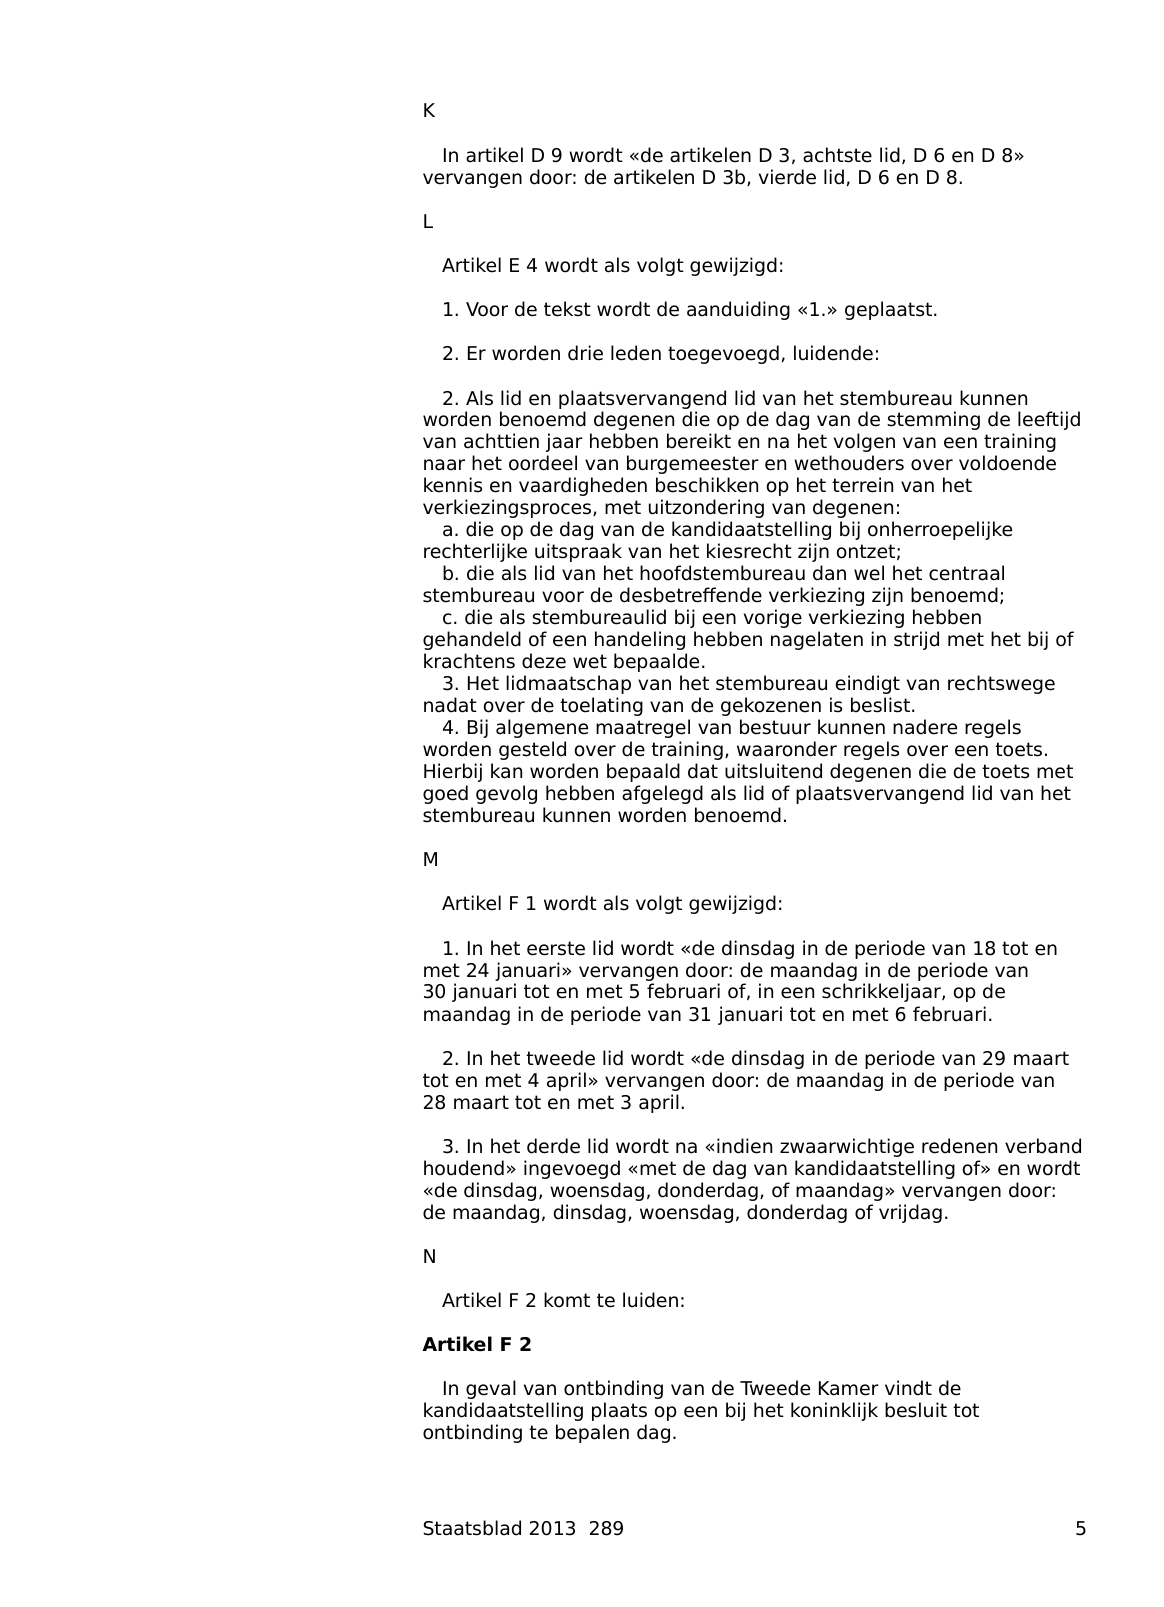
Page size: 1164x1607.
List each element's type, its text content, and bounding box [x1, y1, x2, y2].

text b. die als lid van het hoofdstembureau dan wel het centraal stembureau voor de desbetreffende verkiezing zijn benoemd; [422, 563, 1087, 607]
text Artikel E 4 wordt als volgt gewijzigd: [422, 255, 1087, 277]
subtitle Artikel F 2 [422, 1334, 1087, 1356]
text 1. Voor de tekst wordt de aanduiding «1.» geplaatst. [422, 299, 1087, 321]
text 4. Bij algemene maatregel van bestuur kunnen nadere regels worden gesteld over de training, waaronder regels over een toets. Hierbij kan worden bepaald dat uitsluitend degenen die de toets met goed gevolg hebben afgelegd als lid of plaatsvervangend lid van het stembureau kunnen worden benoemd. [422, 717, 1087, 827]
text Artikel F 2 komt te luiden: [422, 1290, 1087, 1312]
text In geval van ontbinding van de Tweede Kamer vindt de kandidaatstelling plaats op een bij het koninklijk besluit tot ontbinding te bepalen dag. [422, 1378, 1087, 1444]
text a. die op de dag van de kandidaatstelling bij onherroepelijke rechterlijke uitspraak van het kiesrecht zijn ontzet; [422, 519, 1087, 563]
text K [422, 100, 1087, 122]
text Artikel F 1 wordt als volgt gewijzigd: [422, 893, 1087, 915]
text L [422, 211, 1087, 233]
text In artikel D 9 wordt «de artikelen D 3, achtste lid, D 6 en D 8» vervangen door: de artikelen D 3b, vierde lid, D 6 en D 8. [422, 144, 1087, 188]
text 2. Er worden drie leden toegevoegd, luidende: [422, 343, 1087, 365]
text 3. Het lidmaatschap van het stembureau eindigt van rechtswege nadat over de toelating van de gekozenen is beslist. [422, 673, 1087, 717]
text 1. In het eerste lid wordt «de dinsdag in de periode van 18 tot en met 24 januari» vervangen door: de maandag in de periode van 30 januari tot en met 5 februari of, in een schrikkeljaar, op de maandag in de periode van 31 januari tot en met 6 februari. [422, 937, 1087, 1025]
text 2. Als lid en plaatsvervangend lid van het stembureau kunnen worden benoemd degenen die op de dag van de stemming de leeftijd van achttien jaar hebben bereikt en na het volgen van een training naar het oordeel van burgemeester en wethouders over voldoende kennis en vaardigheden beschikken op het terrein van het verkiezingsproces, met uitzondering van degenen: [422, 387, 1087, 519]
text c. die als stembureaulid bij een vorige verkiezing hebben gehandeld of een handeling hebben nagelaten in strijd met het bij of krachtens deze wet bepaalde. [422, 607, 1087, 673]
text M [422, 849, 1087, 871]
text N [422, 1246, 1087, 1268]
text 2. In het tweede lid wordt «de dinsdag in de periode van 29 maart tot en met 4 april» vervangen door: de maandag in de periode van 28 maart tot en met 3 april. [422, 1048, 1087, 1113]
text 3. In het derde lid wordt na «indien zwaarwichtige redenen verband houdend» ingevoegd «met de dag van kandidaatstelling of» en wordt «de dinsdag, woensdag, donderdag, of maandag» vervangen door: de maandag, dinsdag, woensdag, donderdag of vrijdag. [422, 1136, 1087, 1224]
